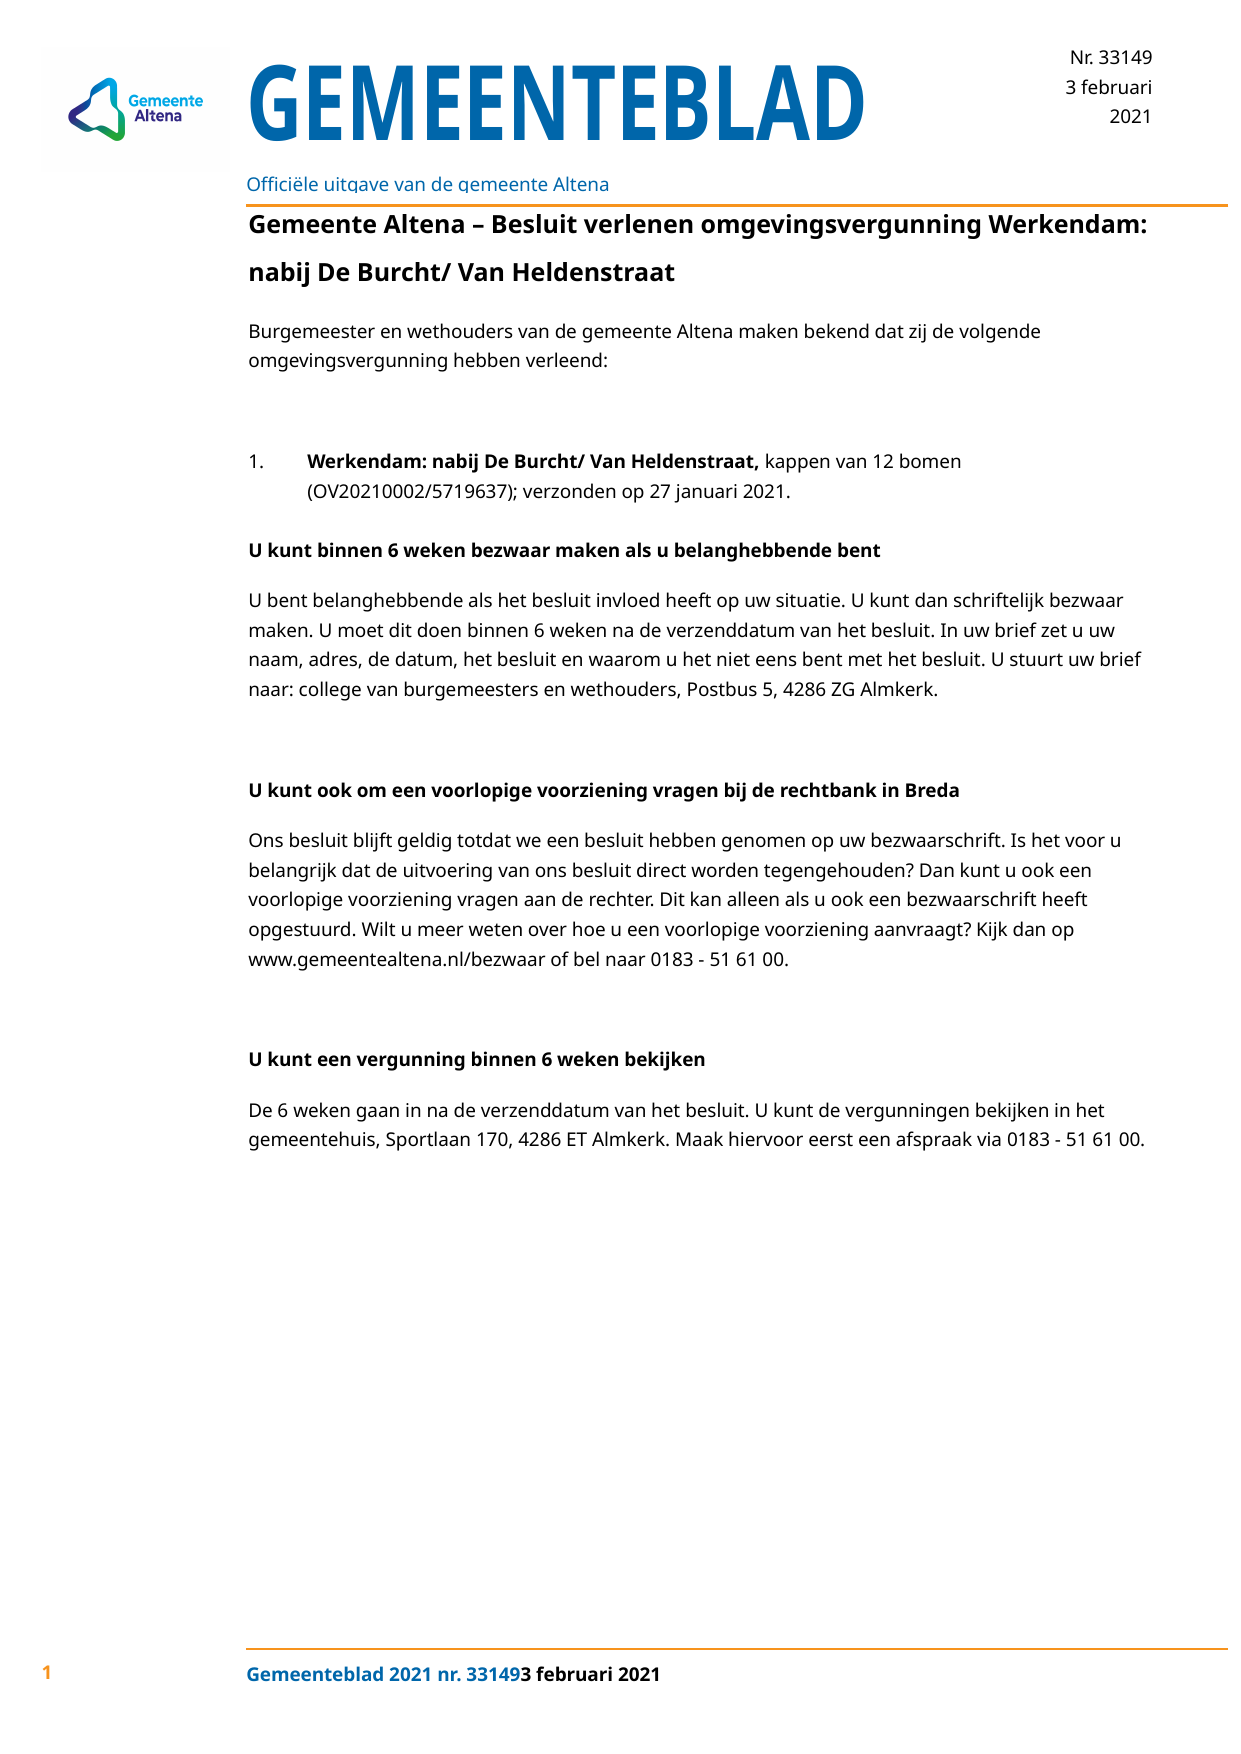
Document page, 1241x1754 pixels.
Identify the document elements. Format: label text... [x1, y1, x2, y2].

list Werkendam: nabij De Burcht/ Van Heldenstraat, kappen van 12 bomen (OV20210002/5719637); verzonden op 27 januari 2021. [248, 448, 1152, 504]
text De 6 weken gaan in na de verzenddatum van het besluit. U kunt de vergunningen bekijken in het gemeentehuis, Sportlaan 170, 4286 ET Almkerk. Maak hiervoor eerst een afspraak via 0183 - 51 61 00. [248, 1097, 1152, 1152]
text Gemeente Altena – Besluit verlenen omgevingsvergunning Werkendam: nabij De Burcht/ Van Heldenstraat [248, 207, 1152, 288]
text Ons besluit blijft geldig totdat we een besluit hebben genomen op uw bezwaarschrift. Is het voor u belangrijk dat de uitvoering van ons besluit direct worden tegengehouden? Dan kunt u ook een voorlopige voorziening vragen aan de rechter. Dit kan alleen als u ook een bezwaarschrift heeft opgestuurd. Wilt u meer weten over hoe u een voorlopige voorziening aanvraagt? Kijk dan op www.gemeentealtena.nl/bezwaar of bel naar 0183 - 51 61 00. [248, 827, 1152, 972]
text U kunt ook om een voorlopige voorziening vragen bij de rechtbank in Breda [248, 777, 1152, 803]
text Burgemeester en wethouders van de gemeente Altena maken bekend dat zij de volgende omgevingsvergunning hebben verleend: [248, 318, 1152, 373]
text U bent belanghebbende als het besluit invloed heeft op uw situatie. U kunt dan schriftelijk bezwaar maken. U moet dit doen binnen 6 weken na de verzenddatum van het besluit. In uw brief zet u uw naam, adres, de datum, het besluit en waarom u het niet eens bent met het besluit. U stuurt uw brief naar: college van burgemeesters en wethouders, Postbus 5, 4286 ZG Almkerk. [248, 587, 1152, 702]
text U kunt binnen 6 weken bezwaar maken als u belanghebbende bent [248, 537, 1152, 563]
text U kunt een vergunning binnen 6 weken bekijken [248, 1047, 1152, 1072]
picture [41, 47, 231, 172]
